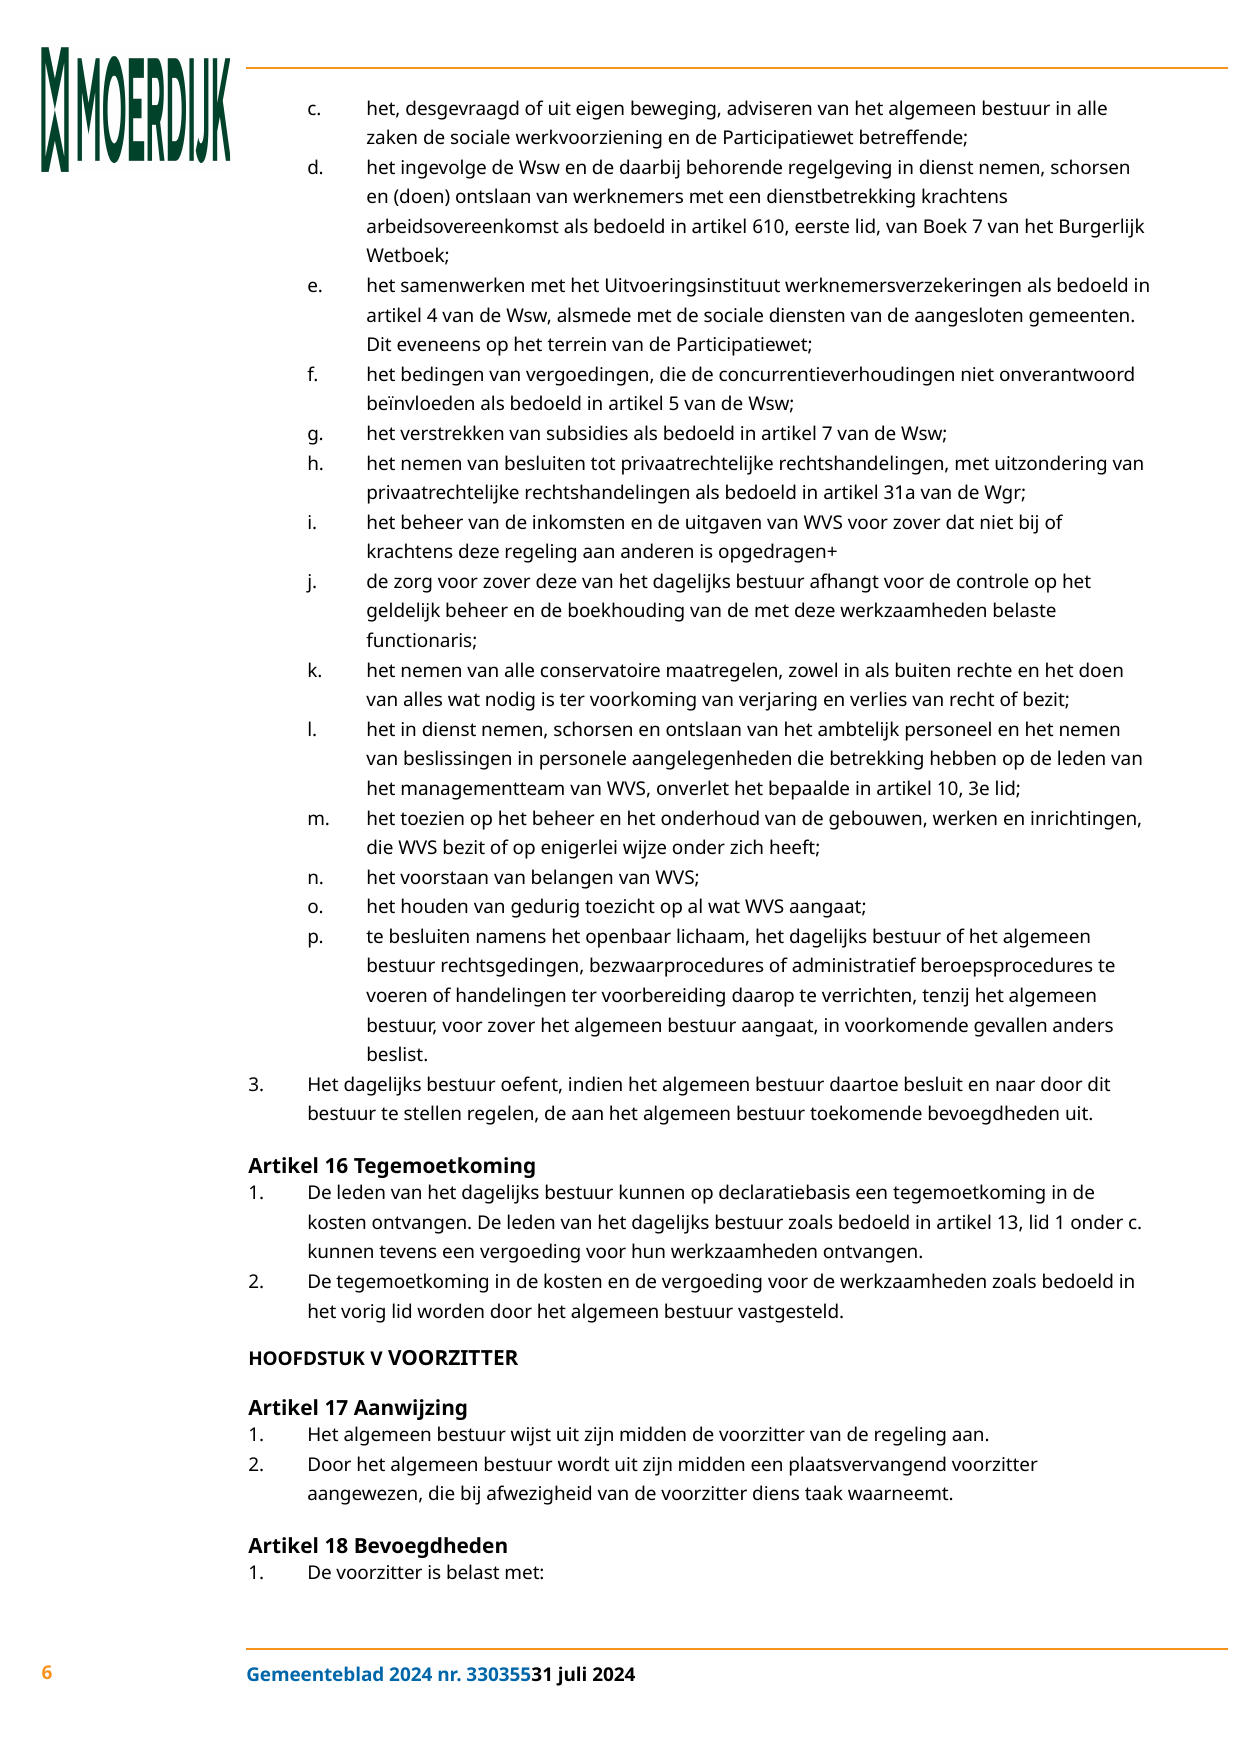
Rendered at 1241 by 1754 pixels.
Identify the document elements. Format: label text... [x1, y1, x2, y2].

list het beheer van de inkomsten en de uitgaven van WVS voor zover dat niet bij of krachtens deze regeling aan anderen is opgedragen+ [307, 509, 1152, 564]
list het toezien op het beheer en het onderhoud van de gebouwen, werken en inrichtingen, die WVS bezit of op enigerlei wijze onder zich heeft; [307, 805, 1152, 860]
list Door het algemeen bestuur wordt uit zijn midden een plaatsvervangend voorzitter aangewezen, die bij afwezigheid van de voorzitter diens taak waarneemt. [248, 1451, 1152, 1506]
text Artikel 16 Tegemoetkoming [248, 1151, 1152, 1179]
list De leden van het dagelijks bestuur kunnen op declaratiebasis een tegemoetkoming in de kosten ontvangen. De leden van het dagelijks bestuur zoals bedoeld in artikel 13, lid 1 onder c. kunnen tevens een vergoeding voor hun werkzaamheden ontvangen. [248, 1179, 1152, 1264]
list het nemen van alle conservatoire maatregelen, zowel in als buiten rechte en het doen van alles wat nodig is ter voorkoming van verjaring en verlies van recht of bezit; [307, 657, 1152, 712]
list Het dagelijks bestuur oefent, indien het algemeen bestuur daartoe besluit en naar door dit bestuur te stellen regelen, de aan het algemeen bestuur toekomende bevoegdheden uit. [248, 1071, 1152, 1126]
list het bedingen van vergoedingen, die de concurrentieverhoudingen niet onverantwoord beïnvloeden als bedoeld in artikel 5 van de Wsw; [307, 361, 1152, 416]
list het houden van gedurig toezicht op al wat WVS aangaat; [307, 893, 1152, 919]
list het nemen van besluiten tot privaatrechtelijke rechtshandelingen, met uitzondering van privaatrechtelijke rechtshandelingen als bedoeld in artikel 31a van de Wgr; [307, 450, 1152, 505]
list het ingevolge de Wsw en de daarbij behorende regelgeving in dienst nemen, schorsen en (doen) ontslaan van werknemers met een dienstbetrekking krachtens arbeidsovereenkomst als bedoeld in artikel 610, eerste lid, van Boek 7 van het Burgerlijk Wetboek; [307, 154, 1152, 268]
list het samenwerken met het Uitvoeringsinstituut werknemersverzekeringen als bedoeld in artikel 4 van de Wsw, alsmede met de sociale diensten van de aangesloten gemeenten. Dit eveneens op het terrein van de Participatiewet; [307, 272, 1152, 357]
list het in dienst nemen, schorsen en ontslaan van het ambtelijk personeel en het nemen van beslissingen in personele aangelegenheden die betrekking hebben op de leden van het managementteam van WVS, onverlet het bepaalde in artikel 10, 3e lid; [307, 716, 1152, 801]
text Artikel 18 Bevoegdheden [248, 1531, 1152, 1559]
picture [41, 47, 231, 172]
list te besluiten namens het openbaar lichaam, het dagelijks bestuur of het algemeen bestuur rechtsgedingen, bezwaarprocedures of administratief beroepsprocedures te voeren of handelingen ter voorbereiding daarop te verrichten, tenzij het algemeen bestuur, voor zover het algemeen bestuur aangaat, in voorkomende gevallen anders beslist. [307, 923, 1152, 1067]
list De voorzitter is belast met: [248, 1559, 1152, 1585]
list het, desgevraagd of uit eigen beweging, adviseren van het algemeen bestuur in alle zaken de sociale werkvoorziening en de Participatiewet betreffende; [307, 95, 1152, 150]
text Artikel 17 Aanwijzing [248, 1393, 1152, 1421]
text HOOFDSTUK V VOORZITTER [248, 1343, 1152, 1372]
list Het algemeen bestuur wijst uit zijn midden de voorzitter van de regeling aan. [248, 1421, 1152, 1447]
list de zorg voor zover deze van het dagelijks bestuur afhangt voor de controle op het geldelijk beheer en de boekhouding van de met deze werkzaamheden belaste functionaris; [307, 568, 1152, 653]
list het verstrekken van subsidies als bedoeld in artikel 7 van de Wsw; [307, 420, 1152, 446]
list het voorstaan van belangen van WVS; [307, 864, 1152, 890]
list De tegemoetkoming in de kosten en de vergoeding voor de werkzaamheden zoals bedoeld in het vorig lid worden door het algemeen bestuur vastgesteld. [248, 1268, 1152, 1323]
